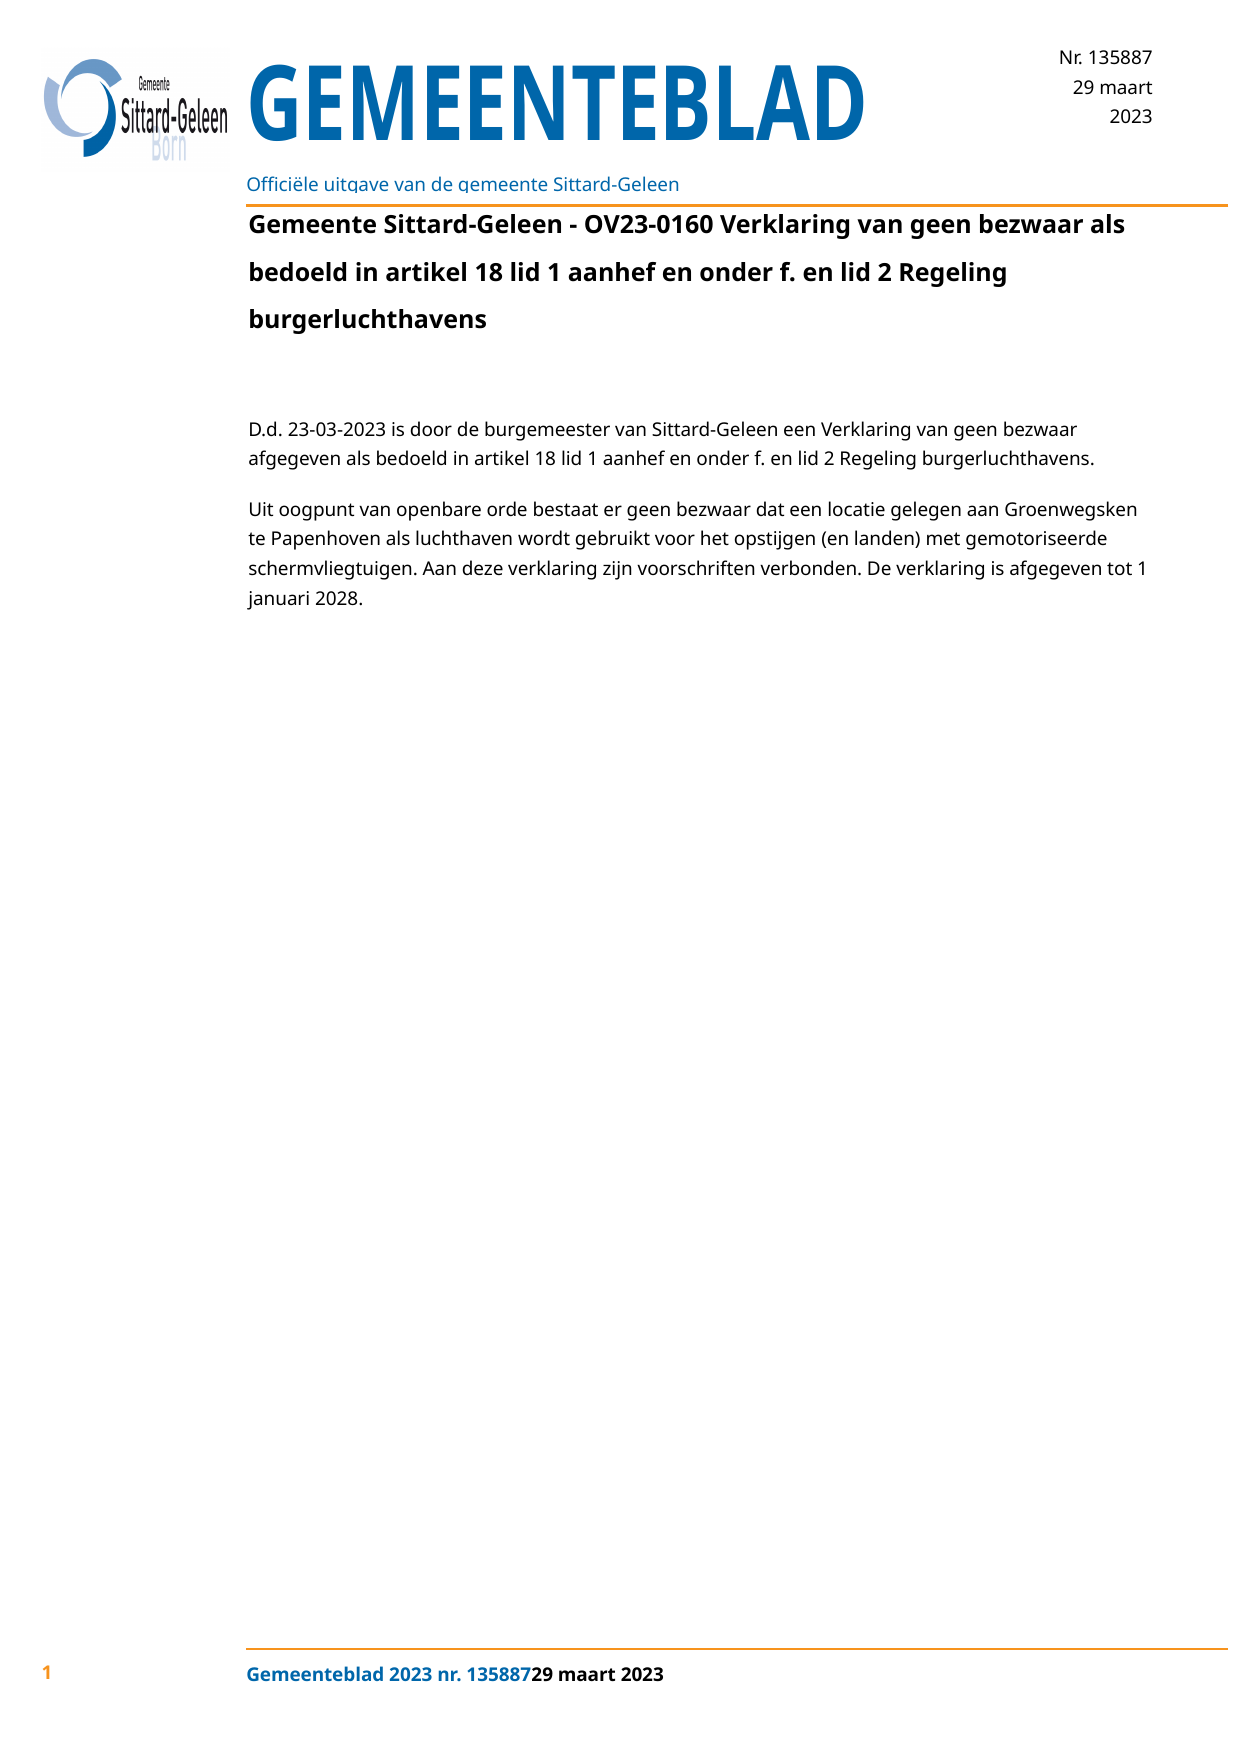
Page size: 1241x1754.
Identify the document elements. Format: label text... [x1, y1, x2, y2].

picture [41, 47, 231, 172]
text Gemeente Sittard-Geleen - OV23-0160 Verklaring van geen bezwaar als bedoeld in artikel 18 lid 1 aanhef en onder f. en lid 2 Regeling burgerluchthavens [248, 207, 1152, 336]
text D.d. 23-03-2023 is door de burgemeester van Sittard-Geleen een Verklaring van geen bezwaar afgegeven als bedoeld in artikel 18 lid 1 aanhef en onder f. en lid 2 Regeling burgerluchthavens. [248, 416, 1152, 471]
text Uit oogpunt van openbare orde bestaat er geen bezwaar dat een locatie gelegen aan Groenwegsken te Papenhoven als luchthaven wordt gebruikt voor het opstijgen (en landen) met gemotoriseerde schermvliegtuigen. Aan deze verklaring zijn voorschriften verbonden. De verklaring is afgegeven tot 1 januari 2028. [248, 496, 1152, 610]
